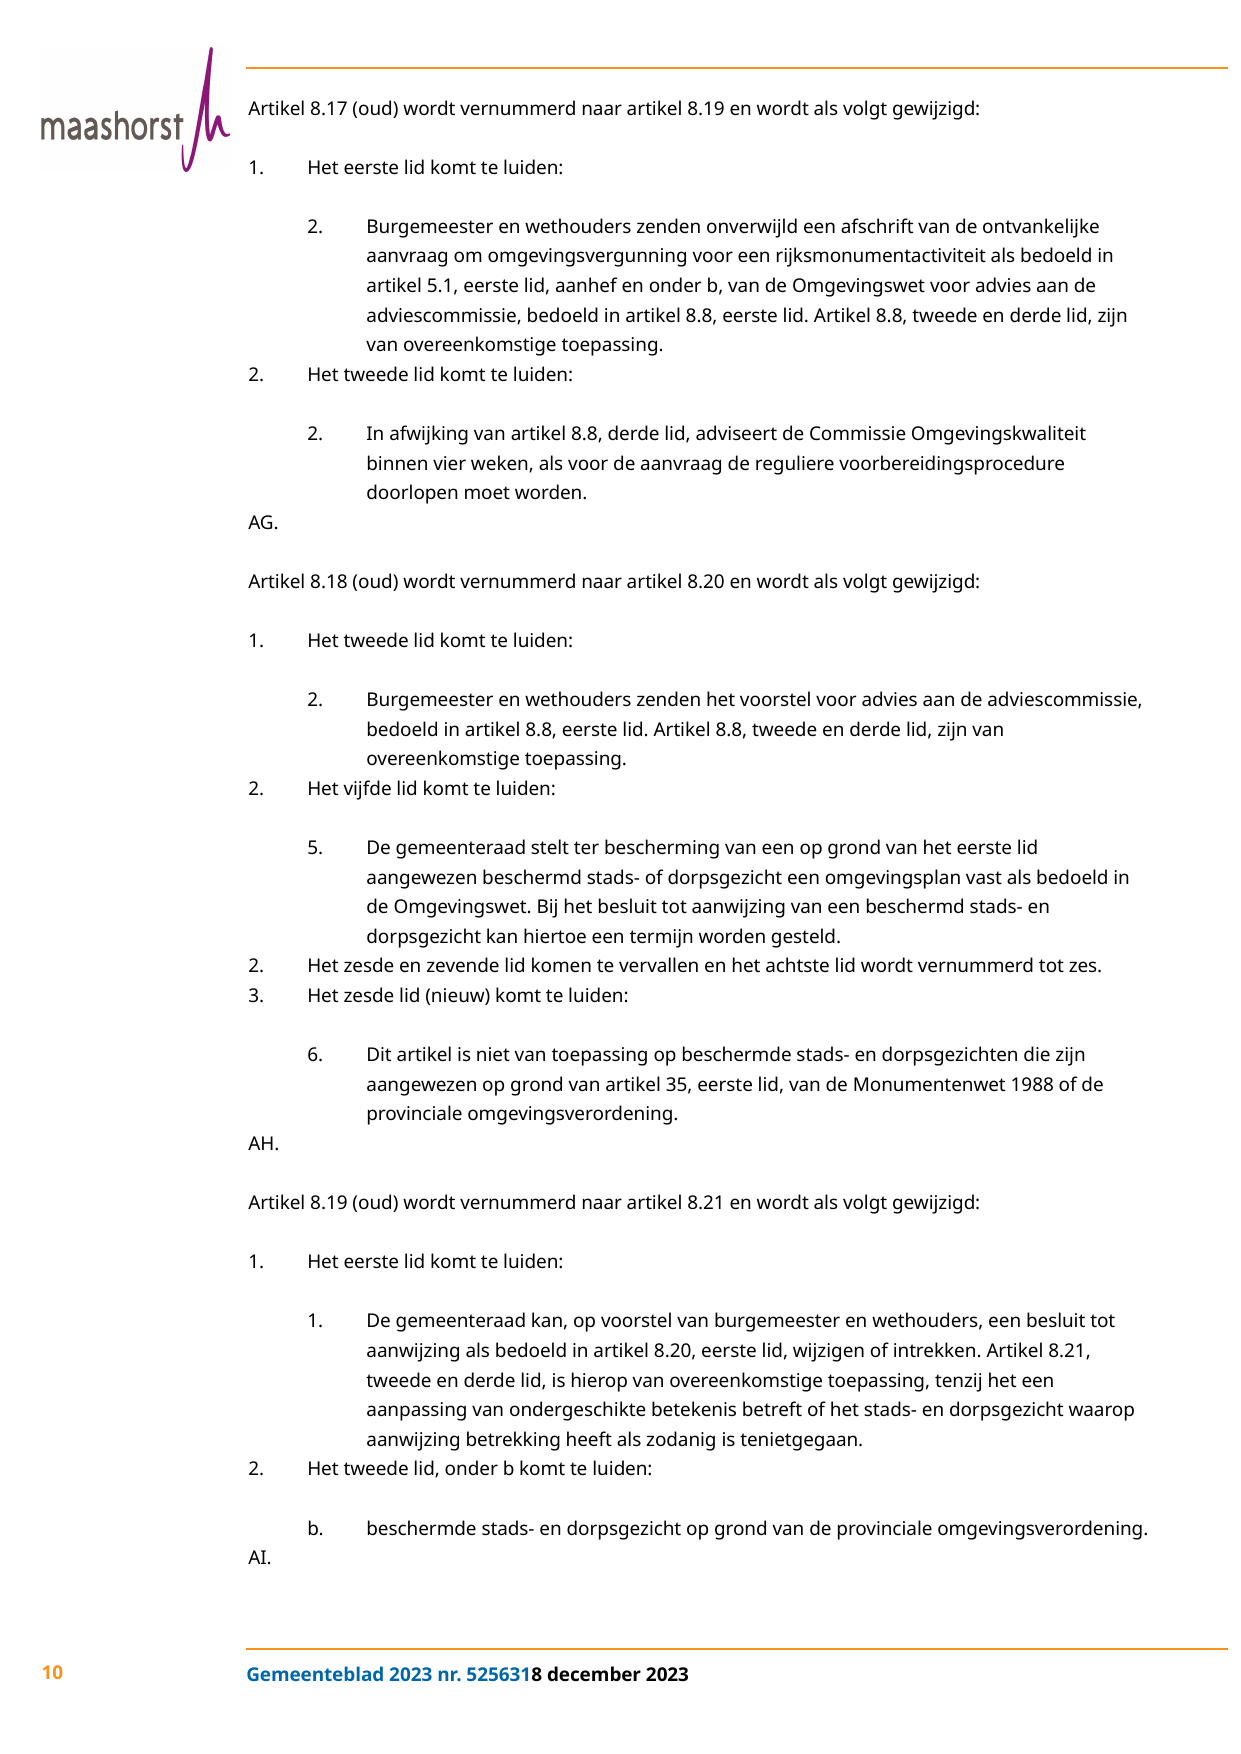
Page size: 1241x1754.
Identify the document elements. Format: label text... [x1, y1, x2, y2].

list Burgemeester en wethouders zenden onverwijld een afschrift van de ontvankelijke aanvraag om omgevingsvergunning voor een rijksmonumentactiviteit als bedoeld in artikel 5.1, eerste lid, aanhef en onder b, van de Omgevingswet voor advies aan de adviescommissie, bedoeld in artikel 8.8, eerste lid. Artikel 8.8, tweede en derde lid, zijn van overeenkomstige toepassing. [307, 213, 1152, 357]
list Het tweede lid komt te luiden: [248, 627, 1152, 653]
list Het zesde en zevende lid komen te vervallen en het achtste lid wordt vernummerd tot zes. [248, 953, 1152, 978]
text Artikel 8.18 (oud) wordt vernummerd naar artikel 8.20 en wordt als volgt gewijzigd: [248, 568, 1152, 594]
text AH. [248, 1130, 1152, 1156]
list Het eerste lid komt te luiden: [248, 1248, 1152, 1274]
list In afwijking van artikel 8.8, derde lid, adviseert de Commissie Omgevingskwaliteit binnen vier weken, als voor de aanvraag de reguliere voorbereidingsprocedure doorlopen moet worden. [307, 420, 1152, 505]
list De gemeenteraad kan, op voorstel van burgemeester en wethouders, een besluit tot aanwijzing als bedoeld in artikel 8.20, eerste lid, wijzigen of intrekken. Artikel 8.21, tweede en derde lid, is hierop van overeenkomstige toepassing, tenzij het een aanpassing van ondergeschikte betekenis betreft of het stads- en dorpsgezicht waarop aanwijzing betrekking heeft als zodanig is tenietgegaan. [307, 1308, 1152, 1452]
list Dit artikel is niet van toepassing op beschermde stads- en dorpsgezichten die zijn aangewezen op grond van artikel 35, eerste lid, van de Monumentenwet 1988 of de provinciale omgevingsverordening. [307, 1041, 1152, 1126]
text AI. [248, 1544, 1152, 1570]
list beschermde stads- en dorpsgezicht op grond van de provinciale omgevingsverordening. [307, 1515, 1152, 1541]
text AG. [248, 509, 1152, 535]
list Het tweede lid komt te luiden: [248, 361, 1152, 387]
list Het zesde lid (nieuw) komt te luiden: [248, 982, 1152, 1008]
list Het vijfde lid komt te luiden: [248, 775, 1152, 801]
list Het eerste lid komt te luiden: [248, 154, 1152, 180]
list De gemeenteraad stelt ter bescherming van een op grond van het eerste lid aangewezen beschermd stads- of dorpsgezicht een omgevingsplan vast als bedoeld in de Omgevingswet. Bij het besluit tot aanwijzing van een beschermd stads- en dorpsgezicht kan hiertoe een termijn worden gesteld. [307, 834, 1152, 949]
list Burgemeester en wethouders zenden het voorstel voor advies aan de adviescommissie, bedoeld in artikel 8.8, eerste lid. Artikel 8.8, tweede en derde lid, zijn van overeenkomstige toepassing. [307, 686, 1152, 771]
list Het tweede lid, onder b komt te luiden: [248, 1456, 1152, 1481]
text Artikel 8.19 (oud) wordt vernummerd naar artikel 8.21 en wordt als volgt gewijzigd: [248, 1189, 1152, 1215]
text Artikel 8.17 (oud) wordt vernummerd naar artikel 8.19 en wordt als volgt gewijzigd: [248, 95, 1152, 121]
picture [41, 47, 231, 172]
